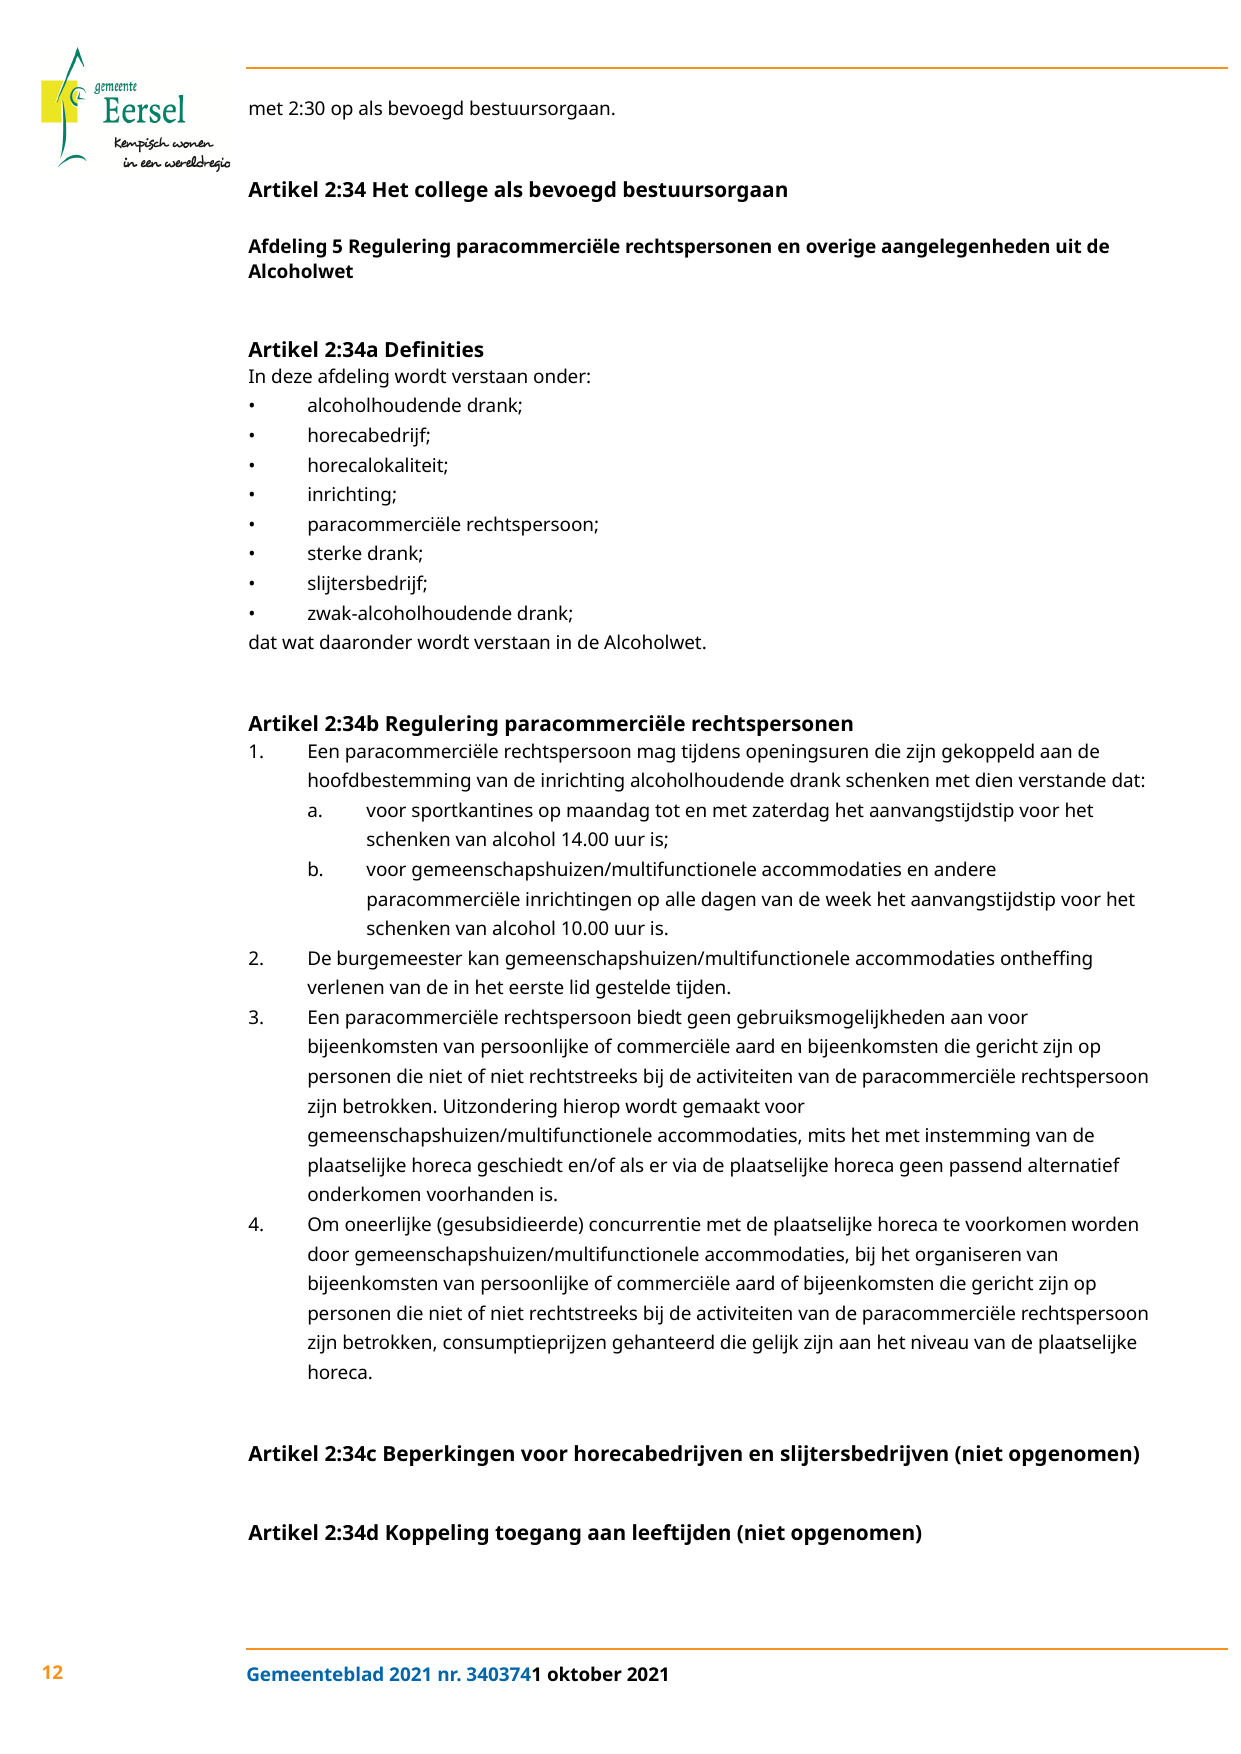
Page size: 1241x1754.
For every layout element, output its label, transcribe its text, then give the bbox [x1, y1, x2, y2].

text Afdeling 5 Regulering paracommerciële rechtspersonen en overige aangelegenheden uit de Alcoholwet [248, 233, 1152, 284]
text met 2:30 op als bevoegd bestuursorgaan. [248, 95, 1152, 121]
list voor gemeenschapshuizen/multifunctionele accommodaties en andere paracommerciële inrichtingen op alle dagen van de week het aanvangstijdstip voor het schenken van alcohol 10.00 uur is. [307, 856, 1152, 941]
picture [41, 47, 231, 172]
list sterke drank; [248, 541, 1152, 566]
text Artikel 2:34c Beperkingen voor horecabedrijven en slijtersbedrijven (niet opgenomen) [248, 1439, 1152, 1467]
text Artikel 2:34a Definities [248, 335, 1152, 363]
list Een paracommerciële rechtspersoon biedt geen gebruiksmogelijkheden aan voor bijeenkomsten van persoonlijke of commerciële aard en bijeenkomsten die gericht zijn op personen die niet of niet rechtstreeks bij de activiteiten van de paracommerciële rechtspersoon zijn betrokken. Uitzondering hierop wordt gemaakt voor gemeenschapshuizen/multifunctionele accommodaties, mits het met instemming van de plaatselijke horeca geschiedt en/of als er via de plaatselijke horeca geen passend alternatief onderkomen voorhanden is. [248, 1004, 1152, 1207]
list horecalokaliteit; [248, 452, 1152, 478]
list slijtersbedrijf; [248, 570, 1152, 596]
list Om oneerlijke (gesubsidieerde) concurrentie met de plaatselijke horeca te voorkomen worden door gemeenschapshuizen/multifunctionele accommodaties, bij het organiseren van bijeenkomsten van persoonlijke of commerciële aard of bijeenkomsten die gericht zijn op personen die niet of niet rechtstreeks bij de activiteiten van de paracommerciële rechtspersoon zijn betrokken, consumptieprijzen gehanteerd die gelijk zijn aan het niveau van de plaatselijke horeca. [248, 1211, 1152, 1385]
list zwak-alcoholhoudende drank; [248, 600, 1152, 626]
list horecabedrijf; [248, 422, 1152, 448]
list Een paracommerciële rechtspersoon mag tijdens openingsuren die zijn gekoppeld aan de hoofdbestemming van de inrichting alcoholhoudende drank schenken met dien verstande dat: [248, 738, 1152, 793]
list alcoholhoudende drank; [248, 393, 1152, 418]
text Artikel 2:34b Regulering paracommerciële rechtspersonen [248, 709, 1152, 738]
text In deze afdeling wordt verstaan onder: [248, 363, 1152, 389]
list De burgemeester kan gemeenschapshuizen/multifunctionele accommodaties ontheffing verlenen van de in het eerste lid gestelde tijden. [248, 945, 1152, 1000]
text dat wat daaronder wordt verstaan in de Alcoholwet. [248, 629, 1152, 655]
list inrichting; [248, 481, 1152, 507]
list paracommerciële rechtspersoon; [248, 511, 1152, 537]
list voor sportkantines op maandag tot en met zaterdag het aanvangstijdstip voor het schenken van alcohol 14.00 uur is; [307, 797, 1152, 852]
text Artikel 2:34 Het college als bevoegd bestuursorgaan [248, 175, 1152, 203]
text Artikel 2:34d Koppeling toegang aan leeftijden (niet opgenomen) [248, 1518, 1152, 1546]
